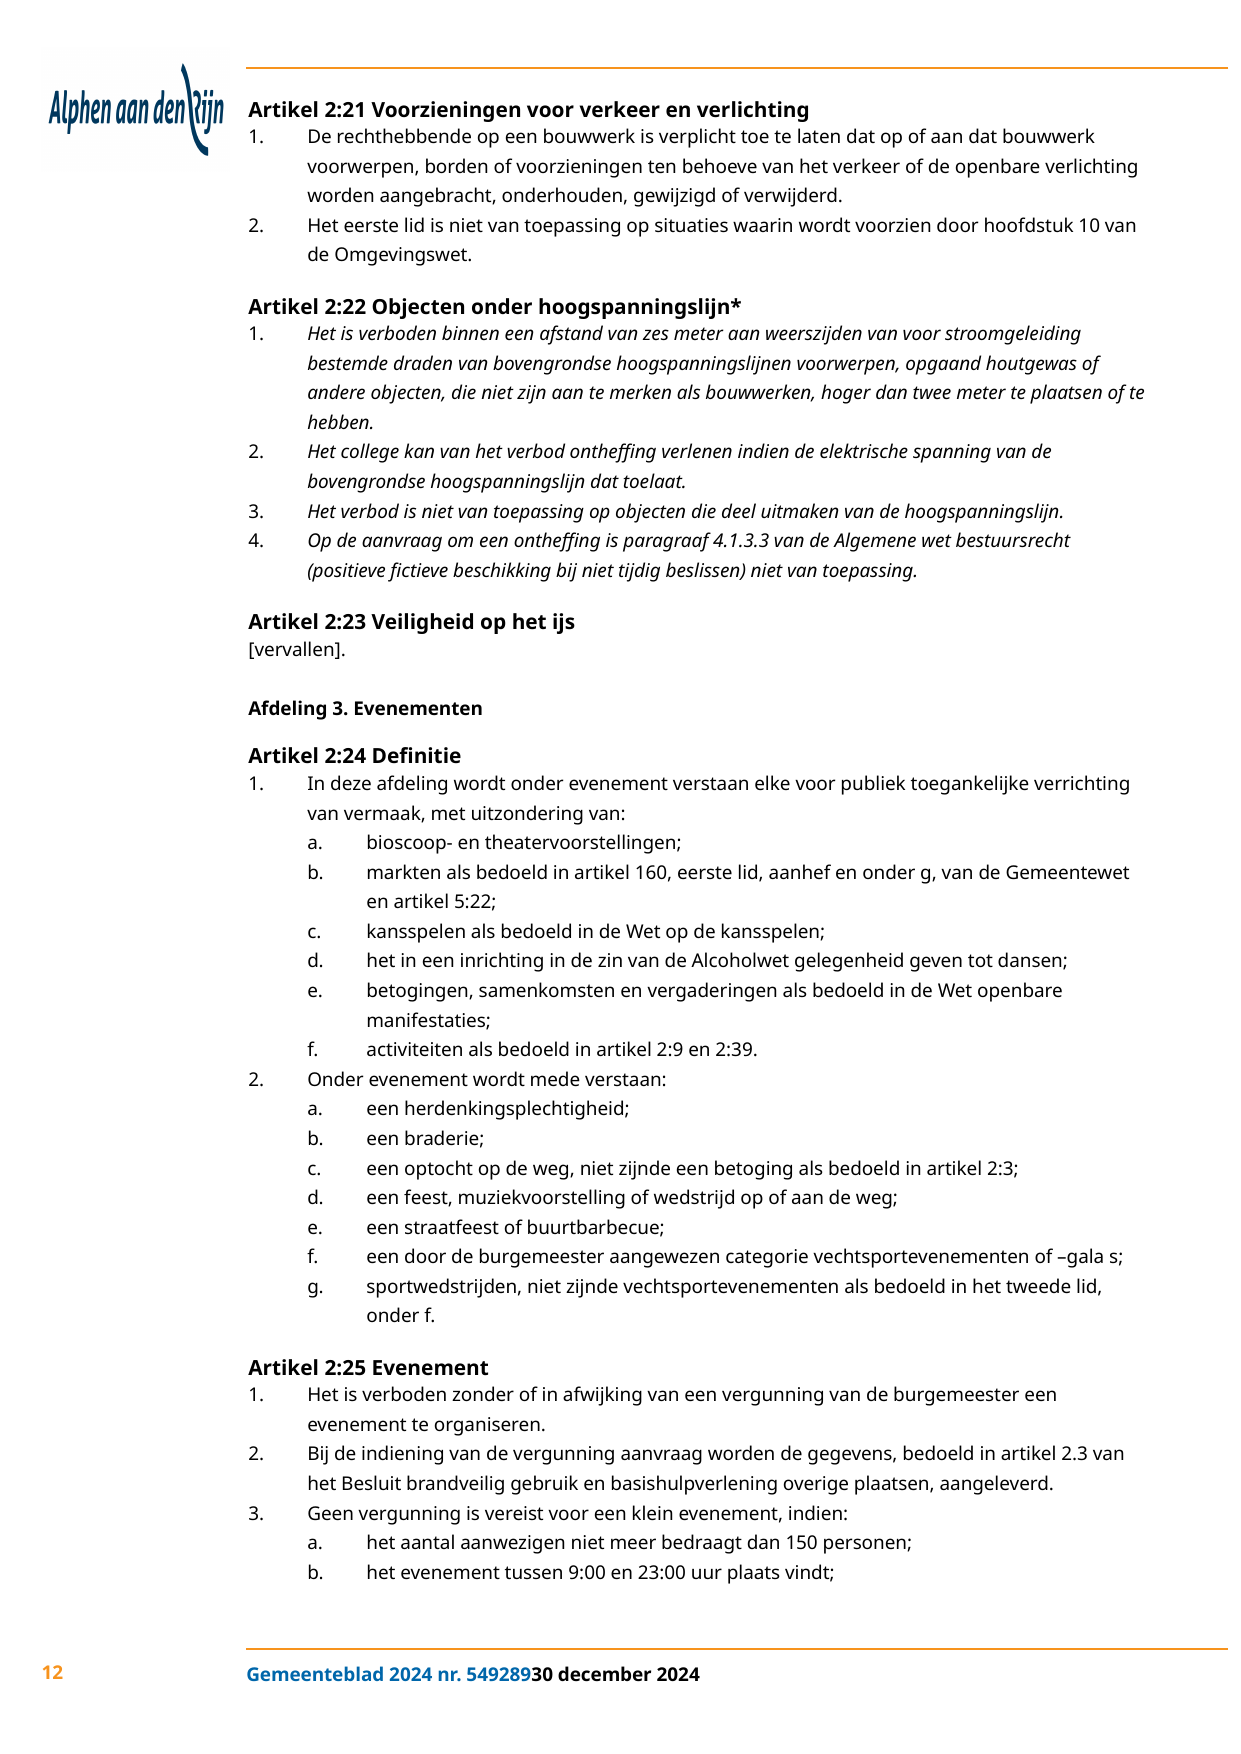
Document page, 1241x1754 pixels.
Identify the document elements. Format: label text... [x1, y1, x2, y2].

list een braderie; [307, 1125, 1152, 1151]
list het in een inrichting in de zin van de Alcoholwet gelegenheid geven tot dansen; [307, 948, 1152, 973]
list het evenement tussen 9:00 en 23:00 uur plaats vindt; [307, 1559, 1152, 1585]
text Artikel 2:22 Objecten onder hoogspanningslijn* [248, 292, 1152, 320]
list Onder evenement wordt mede verstaan: [248, 1066, 1152, 1092]
list het aantal aanwezigen niet meer bedraagt dan 150 personen; [307, 1529, 1152, 1555]
list In deze afdeling wordt onder evenement verstaan elke voor publiek toegankelijke verrichting van vermaak, met uitzondering van: [248, 770, 1152, 825]
list Het is verboden binnen een afstand van zes meter aan weerszijden van voor stroomgeleiding bestemde draden van bovengrondse hoogspanningslijnen voorwerpen, opgaand houtgewas of andere objecten, die niet zijn aan te merken als bouwwerken, hoger dan twee meter te plaatsen of te hebben. [248, 320, 1152, 435]
list Geen vergunning is vereist voor een klein evenement, indien: [248, 1500, 1152, 1526]
list Het college kan van het verbod ontheffing verlenen indien de elektrische spanning van de bovengrondse hoogspanningslijn dat toelaat. [248, 439, 1152, 494]
list Het eerste lid is niet van toepassing op situaties waarin wordt voorzien door hoofdstuk 10 van de Omgevingswet. [248, 212, 1152, 267]
list een door de burgemeester aangewezen categorie vechtsportevenementen of –gala s; [307, 1243, 1152, 1269]
list Bij de indiening van de vergunning aanvraag worden de gegevens, bedoeld in artikel 2.3 van het Besluit brandveilig gebruik en basishulpverlening overige plaatsen, aangeleverd. [248, 1441, 1152, 1496]
list Het verbod is niet van toepassing op objecten die deel uitmaken van de hoogspanningslijn. [248, 498, 1152, 524]
list Het is verboden zonder of in afwijking van een vergunning van de burgemeester een evenement te organiseren. [248, 1381, 1152, 1437]
list activiteiten als bedoeld in artikel 2:9 en 2:39. [307, 1036, 1152, 1062]
list markten als bedoeld in artikel 160, eerste lid, aanhef en onder g, van de Gemeentewet en artikel 5:22; [307, 859, 1152, 914]
list bioscoop- en theatervoorstellingen; [307, 829, 1152, 855]
text Artikel 2:23 Veiligheid op het ijs [248, 607, 1152, 636]
text Artikel 2:21 Voorzieningen voor verkeer en verlichting [248, 95, 1152, 123]
list een feest, muziekvoorstelling of wedstrijd op of aan de weg; [307, 1184, 1152, 1210]
text Artikel 2:25 Evenement [248, 1353, 1152, 1381]
list betogingen, samenkomsten en vergaderingen als bedoeld in de Wet openbare manifestaties; [307, 977, 1152, 1032]
text [vervallen]. [248, 636, 1152, 662]
list De rechthebbende op een bouwwerk is verplicht toe te laten dat op of aan dat bouwwerk voorwerpen, borden of voorzieningen ten behoeve van het verkeer of de openbare verlichting worden aangebracht, onderhouden, gewijzigd of verwijderd. [248, 123, 1152, 208]
list kansspelen als bedoeld in de Wet op de kansspelen; [307, 918, 1152, 944]
list sportwedstrijden, niet zijnde vechtsportevenementen als bedoeld in het tweede lid, onder f. [307, 1273, 1152, 1328]
picture [41, 47, 231, 172]
text Artikel 2:24 Definitie [248, 742, 1152, 770]
list een optocht op de weg, niet zijnde een betoging als bedoeld in artikel 2:3; [307, 1155, 1152, 1180]
list Op de aanvraag om een ontheffing is paragraaf 4.1.3.3 van de Algemene wet bestuursrecht (positieve fictieve beschikking bij niet tijdig beslissen) niet van toepassing. [248, 527, 1152, 583]
list een herdenkingsplechtigheid; [307, 1096, 1152, 1121]
list een straatfeest of buurtbarbecue; [307, 1214, 1152, 1239]
text Afdeling 3. Evenementen [248, 695, 1152, 721]
